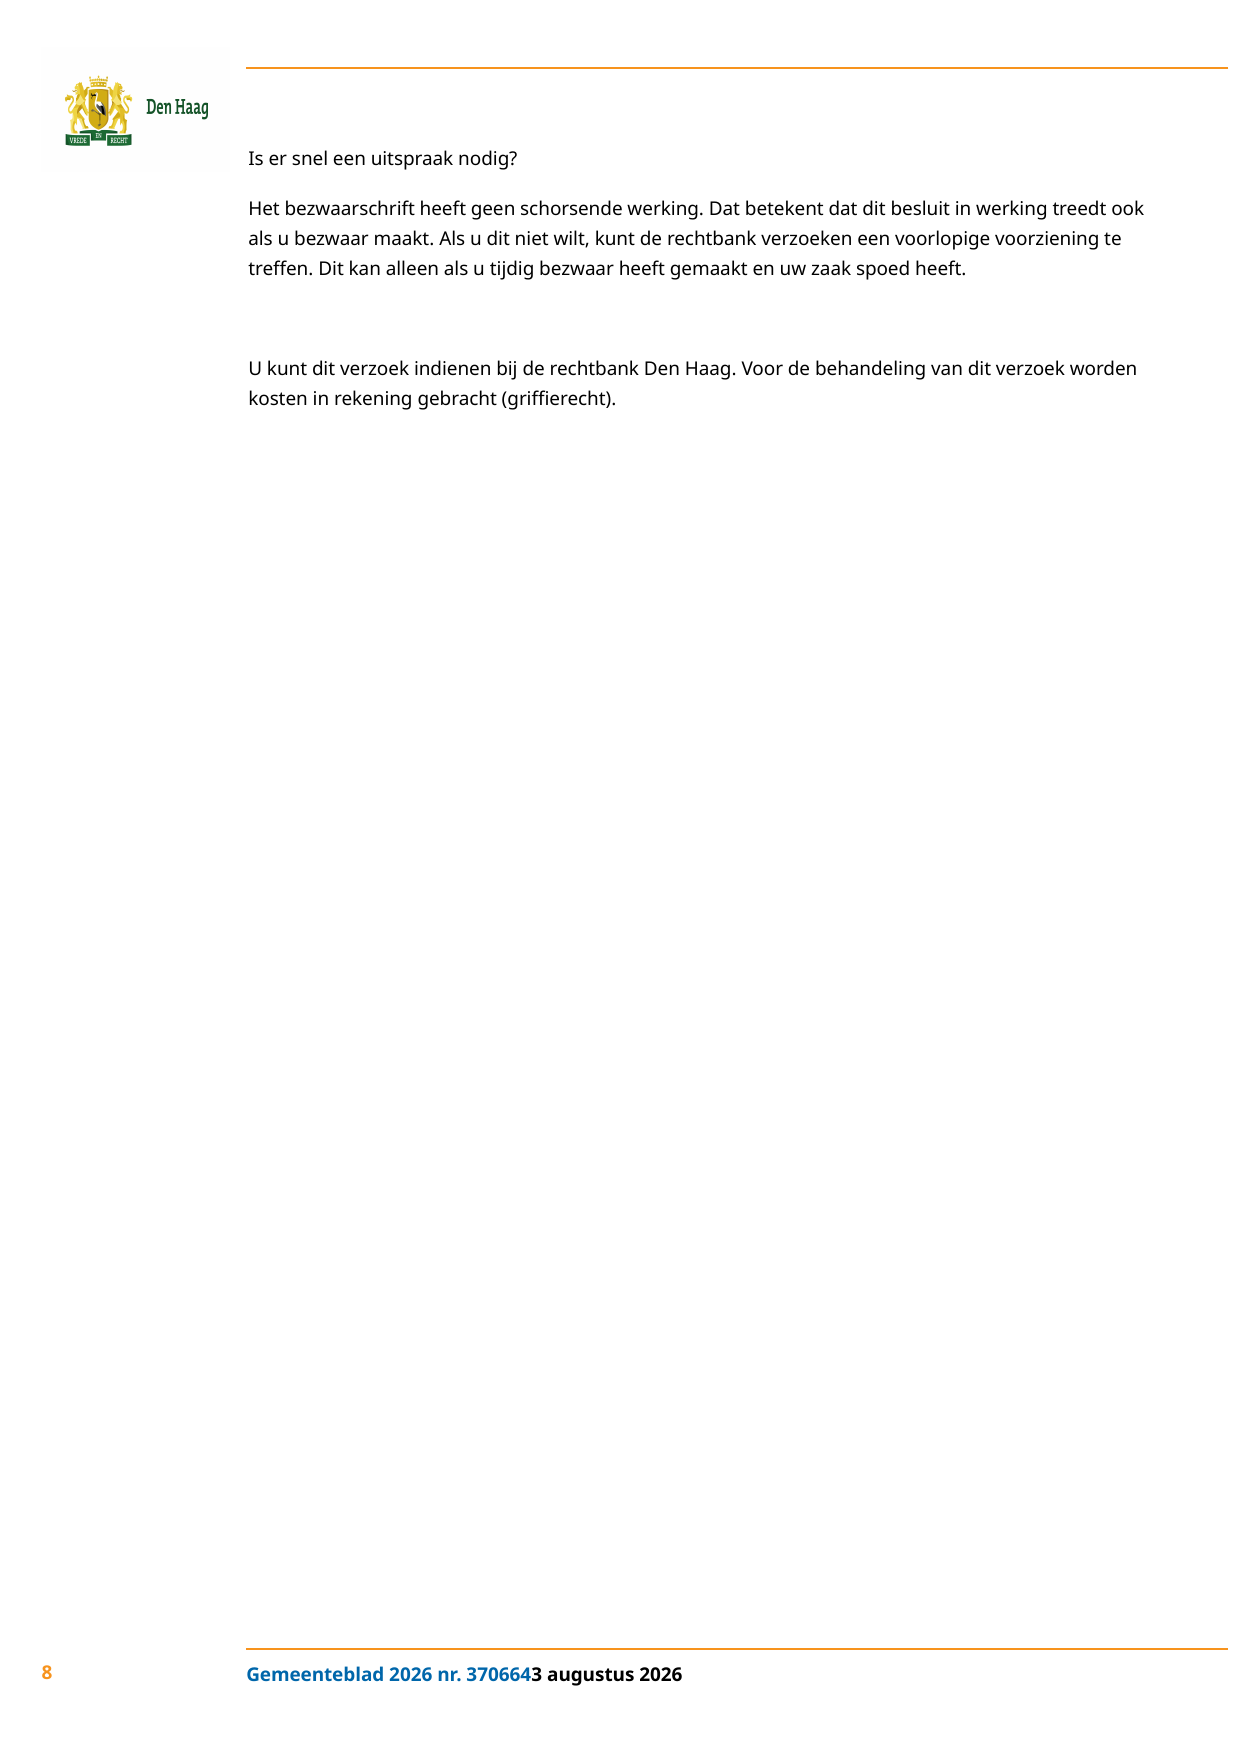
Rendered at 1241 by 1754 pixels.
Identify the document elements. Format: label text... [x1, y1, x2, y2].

text Het bezwaarschrift heeft geen schorsende werking. Dat betekent dat dit besluit in werking treedt ook als u bezwaar maakt. Als u dit niet wilt, kunt de rechtbank verzoeken een voorlopige voorziening te treffen. Dit kan alleen als u tijdig bezwaar heeft gemaakt en uw zaak spoed heeft. [248, 196, 1152, 281]
text U kunt dit verzoek indienen bij de rechtbank Den Haag. Voor de behandeling van dit verzoek worden kosten in rekening gebracht (griffierecht). [248, 356, 1152, 411]
picture [41, 47, 231, 172]
text Is er snel een uitspraak nodig? [248, 145, 1152, 171]
